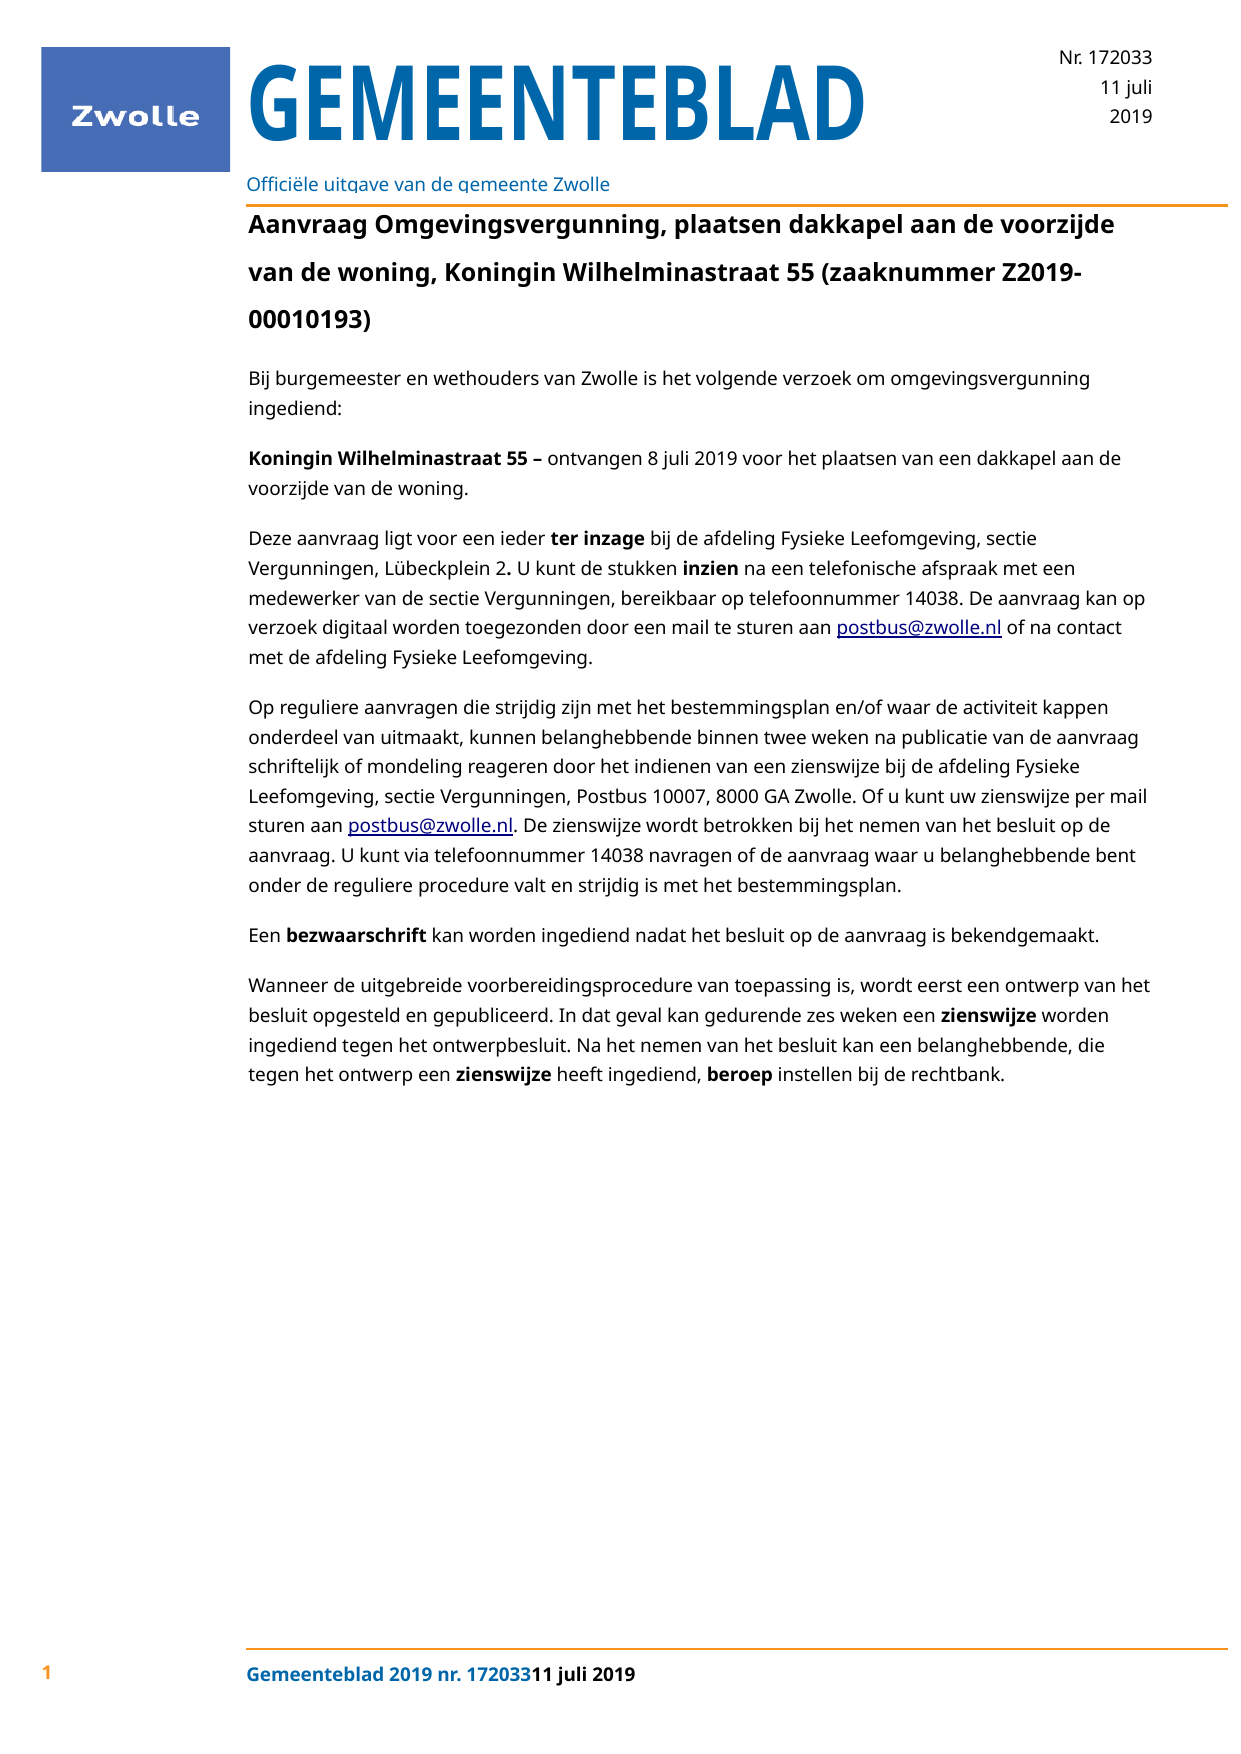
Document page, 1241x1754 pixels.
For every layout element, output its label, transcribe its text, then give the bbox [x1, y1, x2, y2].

text Bij burgemeester en wethouders van Zwolle is het volgende verzoek om omgevingsvergunning ingediend: [248, 366, 1152, 421]
text Aanvraag Omgevingsvergunning, plaatsen dakkapel aan de voorzijde van de woning, Koningin Wilhelminastraat 55 (zaaknummer Z2019-00010193) [248, 207, 1152, 336]
text Op reguliere aanvragen die strijdig zijn met het bestemmingsplan en/of waar de activiteit kappen onderdeel van uitmaakt, kunnen belanghebbende binnen twee weken na publicatie van de aanvraag schriftelijk of mondeling reageren door het indienen van een zienswijze bij de afdeling Fysieke Leefomgeving, sectie Vergunningen, Postbus 10007, 8000 GA Zwolle. Of u kunt uw zienswijze per mail sturen aan postbus@zwolle.nl. De zienswijze wordt betrokken bij het nemen van het besluit op de aanvraag. U kunt via telefoonnummer 14038 navragen of de aanvraag waar u belanghebbende bent onder de reguliere procedure valt en strijdig is met het bestemmingsplan. [248, 694, 1152, 897]
picture [41, 47, 231, 172]
text Deze aanvraag ligt voor een ieder ter inzage bij de afdeling Fysieke Leefomgeving, sectie Vergunningen, Lübeckplein 2. U kunt de stukken inzien na een telefonische afspraak met een medewerker van de sectie Vergunningen, bereikbaar op telefoonnummer 14038. De aanvraag kan op verzoek digitaal worden toegezonden door een mail te sturen aan postbus@zwolle.nl of na contact met de afdeling Fysieke Leefomgeving. [248, 526, 1152, 669]
text Een bezwaarschrift kan worden ingediend nadat het besluit op de aanvraag is bekendgemaakt. [248, 922, 1152, 948]
text Koningin Wilhelminastraat 55 – ontvangen 8 juli 2019 voor het plaatsen van een dakkapel aan de voorzijde van de woning. [248, 446, 1152, 501]
text Wanneer de uitgebreide voorbereidingsprocedure van toepassing is, wordt eerst een ontwerp van het besluit opgesteld en gepubliceerd. In dat geval kan gedurende zes weken een zienswijze worden ingediend tegen het ontwerpbesluit. Na het nemen van het besluit kan een belanghebbende, die tegen het ontwerp een zienswijze heeft ingediend, beroep instellen bij de rechtbank. [248, 973, 1152, 1087]
